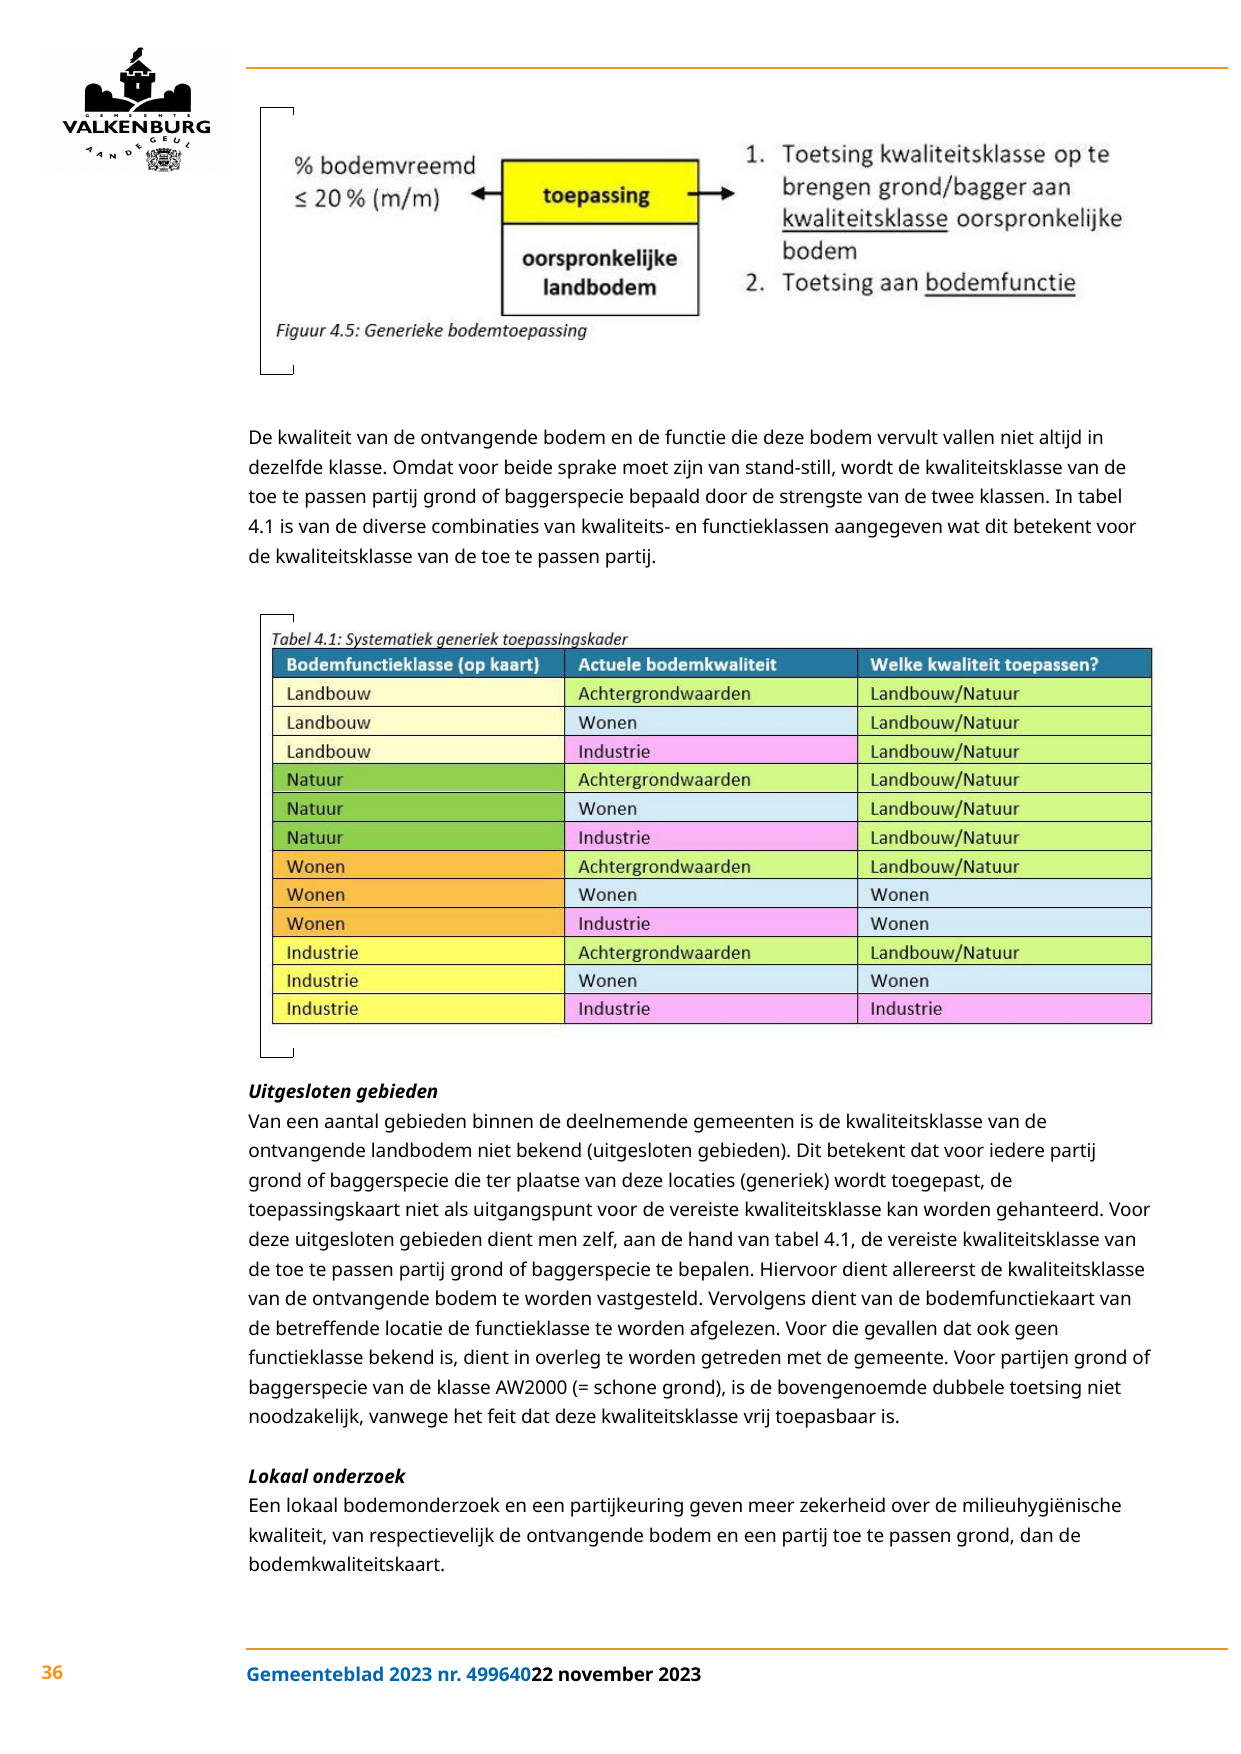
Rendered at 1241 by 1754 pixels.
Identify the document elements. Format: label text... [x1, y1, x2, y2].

picture [41, 47, 231, 172]
text Uitgesloten gebieden [248, 1078, 1152, 1104]
text Een lokaal bodemonderzoek en een partijkeuring geven meer zekerheid over de milieuhygiënische kwaliteit, van respectievelijk de ontvangende bodem en een partij toe te passen grond, dan de bodemkwaliteitskaart. [248, 1492, 1152, 1577]
picture [268, 115, 1173, 365]
text De kwaliteit van de ontvangende bodem en de functie die deze bodem vervult vallen niet altijd in dezelfde klasse. Omdat voor beide sprake moet zijn van stand-still, wordt de kwaliteitsklasse van de toe te passen partij grond of baggerspecie bepaald door de strengste van de twee klassen. In tabel 4.1 is van de diverse combinaties van kwaliteits- en functieklassen aangegeven wat dit betekent voor de kwaliteitsklasse van de toe te passen partij. [248, 424, 1152, 568]
picture [268, 622, 1173, 1048]
text Van een aantal gebieden binnen de deelnemende gemeenten is de kwaliteitsklasse van de ontvangende landbodem niet bekend (uitgesloten gebieden). Dit betekent dat voor iedere partij grond of baggerspecie die ter plaatse van deze locaties (generiek) wordt toegepast, de toepassingskaart niet als uitgangspunt voor de vereiste kwaliteitsklasse kan worden gehanteerd. Voor deze uitgesloten gebieden dient men zelf, aan de hand van tabel 4.1, de vereiste kwaliteitsklasse van de toe te passen partij grond of baggerspecie te bepalen. Hiervoor dient allereerst de kwaliteitsklasse van de ontvangende bodem te worden vastgesteld. Vervolgens dient van de bodemfunctiekaart van de betreffende locatie de functieklasse te worden afgelezen. Voor die gevallen dat ook geen functieklasse bekend is, dient in overleg te worden getreden met de gemeente. Voor partijen grond of baggerspecie van de klasse AW2000 (= schone grond), is de bovengenoemde dubbele toetsing niet noodzakelijk, vanwege het feit dat deze kwaliteitsklasse vrij toepasbaar is. [248, 1108, 1152, 1429]
text Lokaal onderzoek [248, 1463, 1152, 1488]
